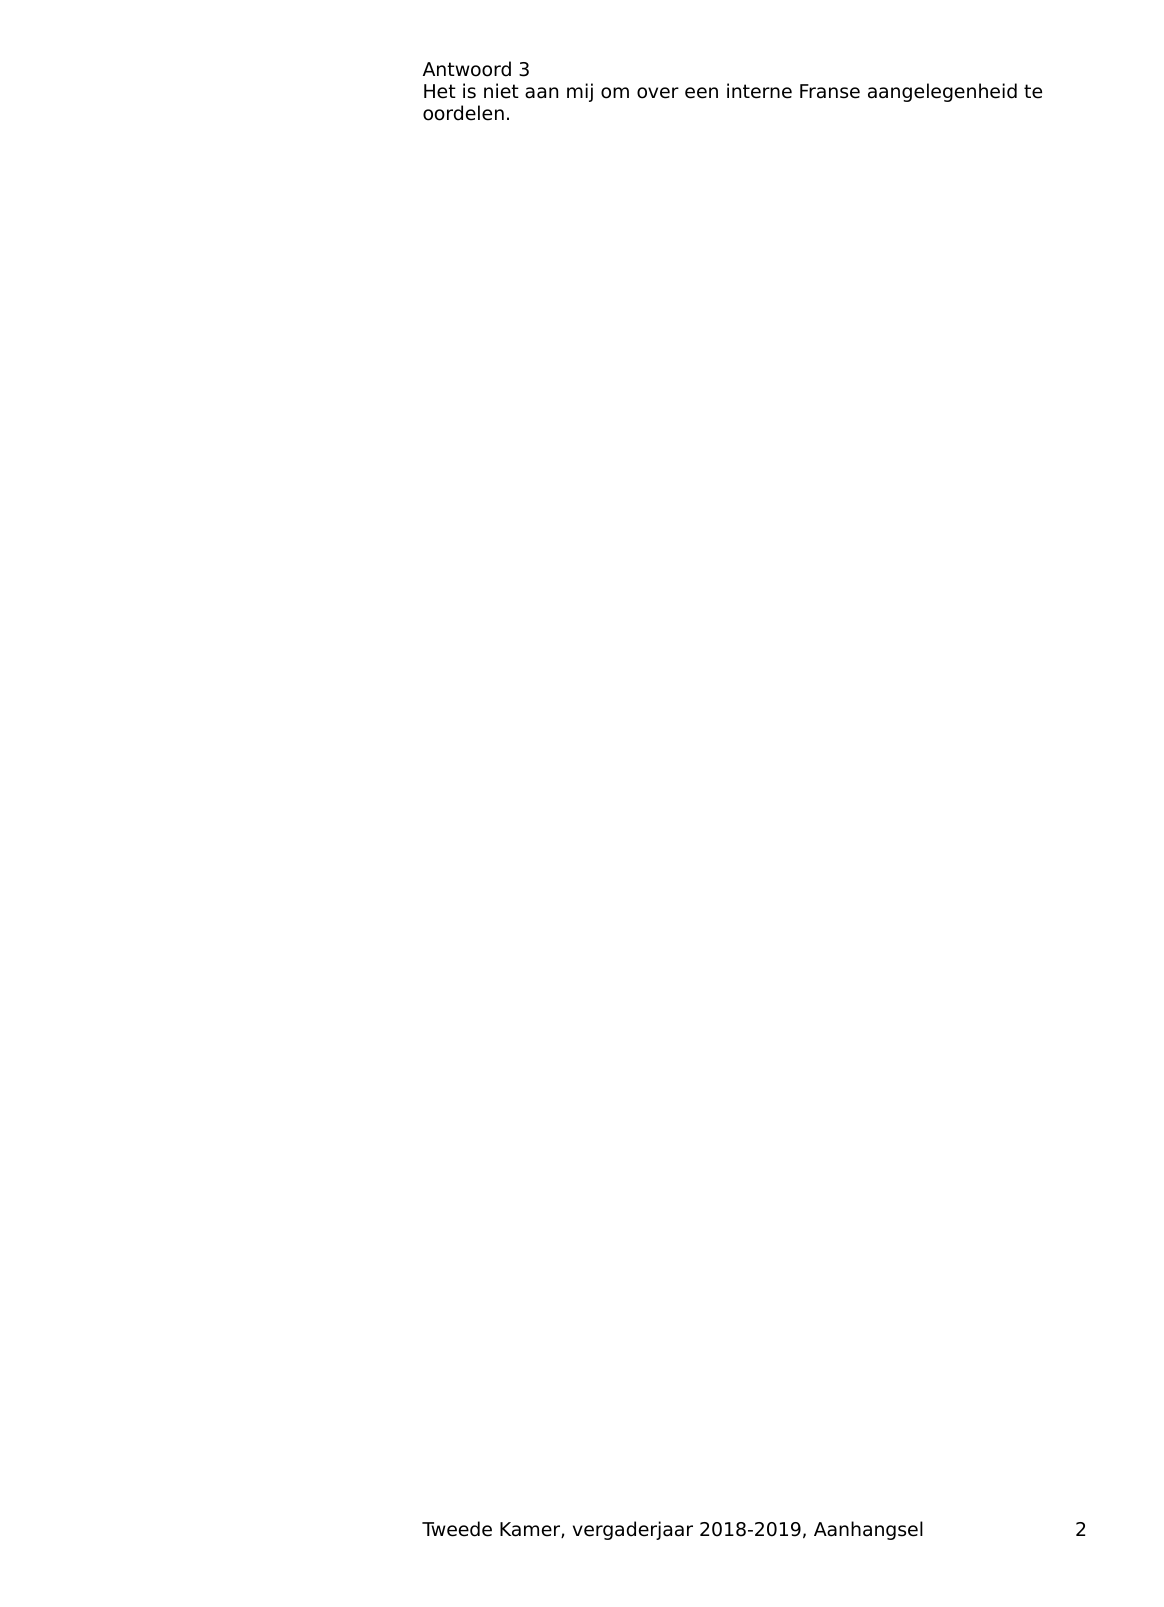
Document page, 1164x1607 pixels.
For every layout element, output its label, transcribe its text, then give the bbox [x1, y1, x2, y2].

text Antwoord 3 [422, 59, 1087, 81]
text Het is niet aan mij om over een interne Franse aangelegenheid te oordelen. [422, 81, 1087, 125]
